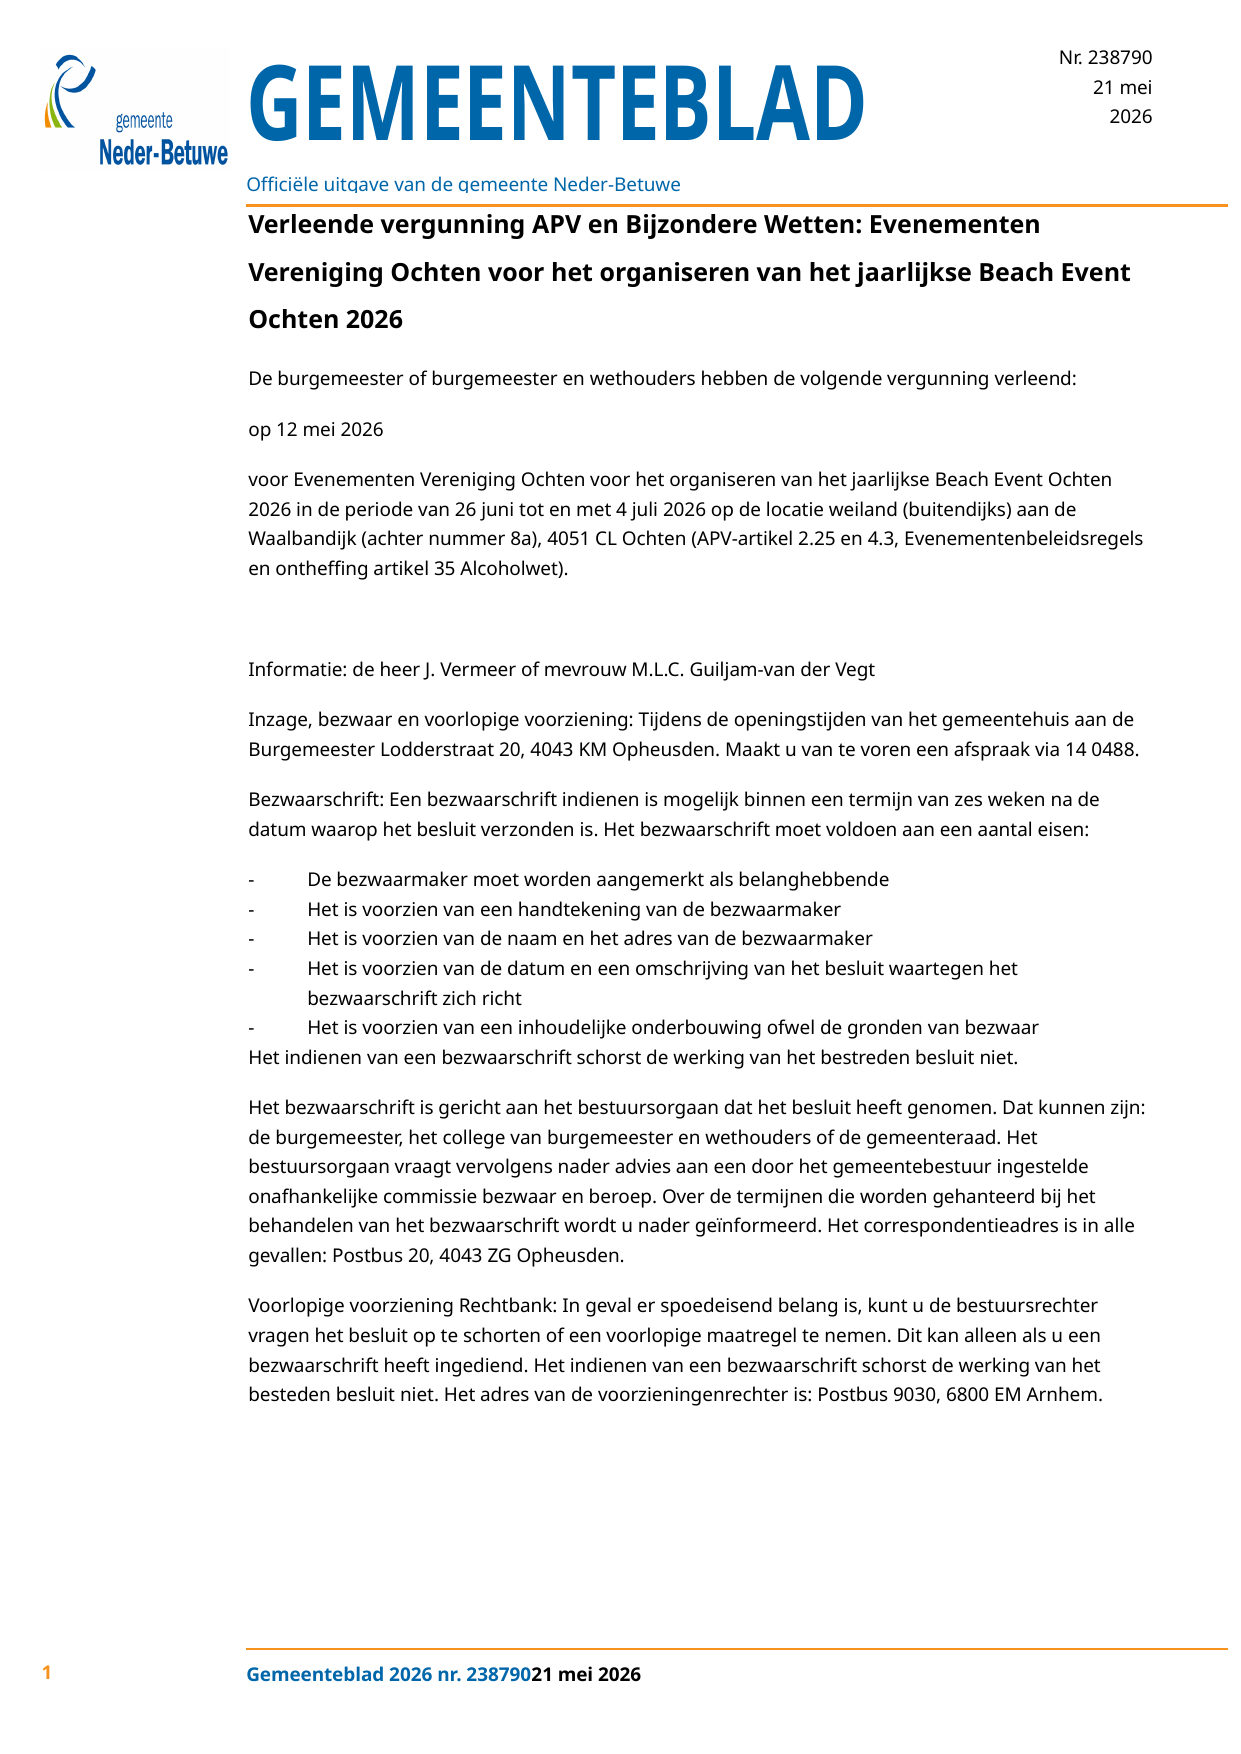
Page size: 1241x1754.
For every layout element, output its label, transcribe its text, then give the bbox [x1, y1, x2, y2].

list Het is voorzien van een inhoudelijke onderbouwing ofwel de gronden van bezwaar [248, 1014, 1152, 1040]
text Inzage, bezwaar en voorlopige voorziening: Tijdens de openingstijden van het gemeentehuis aan de Burgemeester Lodderstraat 20, 4043 KM Opheusden. Maakt u van te voren een afspraak via 14 0488. [248, 706, 1152, 762]
list Het is voorzien van een handtekening van de bezwaarmaker [248, 896, 1152, 922]
text voor Evenementen Vereniging Ochten voor het organiseren van het jaarlijkse Beach Event Ochten 2026 in de periode van 26 juni tot en met 4 juli 2026 op de locatie weiland (buitendijks) aan de Waalbandijk (achter nummer 8a), 4051 CL Ochten (APV-artikel 2.25 en 4.3, Evenementenbeleidsregels en ontheffing artikel 35 Alcoholwet). [248, 466, 1152, 581]
text Bezwaarschrift: Een bezwaarschrift indienen is mogelijk binnen een termijn van zes weken na de datum waarop het besluit verzonden is. Het bezwaarschrift moet voldoen aan een aantal eisen: [248, 786, 1152, 842]
text Voorlopige voorziening Rechtbank: In geval er spoedeisend belang is, kunt u de bestuursrechter vragen het besluit op te schorten of een voorlopige maatregel te nemen. Dit kan alleen als u een bezwaarschrift heeft ingediend. Het indienen van een bezwaarschrift schorst de werking van het besteden besluit niet. Het adres van de voorzieningenrechter is: Postbus 9030, 6800 EM Arnhem. [248, 1293, 1152, 1407]
text Informatie: de heer J. Vermeer of mevrouw M.L.C. Guiljam-van der Vegt [248, 656, 1152, 682]
text Het bezwaarschrift is gericht aan het bestuursorgaan dat het besluit heeft genomen. Dat kunnen zijn: de burgemeester, het college van burgemeester en wethouders of de gemeenteraad. Het bestuursorgaan vraagt vervolgens nader advies aan een door het gemeentebestuur ingestelde onafhankelijke commissie bezwaar en beroep. Over de termijnen die worden gehanteerd bij het behandelen van het bezwaarschrift wordt u nader geïnformeerd. Het correspondentieadres is in alle gevallen: Postbus 20, 4043 ZG Opheusden. [248, 1094, 1152, 1268]
text De burgemeester of burgemeester en wethouders hebben de volgende vergunning verleend: [248, 366, 1152, 391]
list De bezwaarmaker moet worden aangemerkt als belanghebbende [248, 866, 1152, 892]
text Verleende vergunning APV en Bijzondere Wetten: Evenementen Vereniging Ochten voor het organiseren van het jaarlijkse Beach Event Ochten 2026 [248, 207, 1152, 336]
text Het indienen van een bezwaarschrift schorst de werking van het bestreden besluit niet. [248, 1044, 1152, 1069]
list Het is voorzien van de datum en een omschrijving van het besluit waartegen het bezwaarschrift zich richt [248, 955, 1152, 1010]
text op 12 mei 2026 [248, 416, 1152, 442]
list Het is voorzien van de naam en het adres van de bezwaarmaker [248, 926, 1152, 951]
picture [41, 47, 231, 172]
